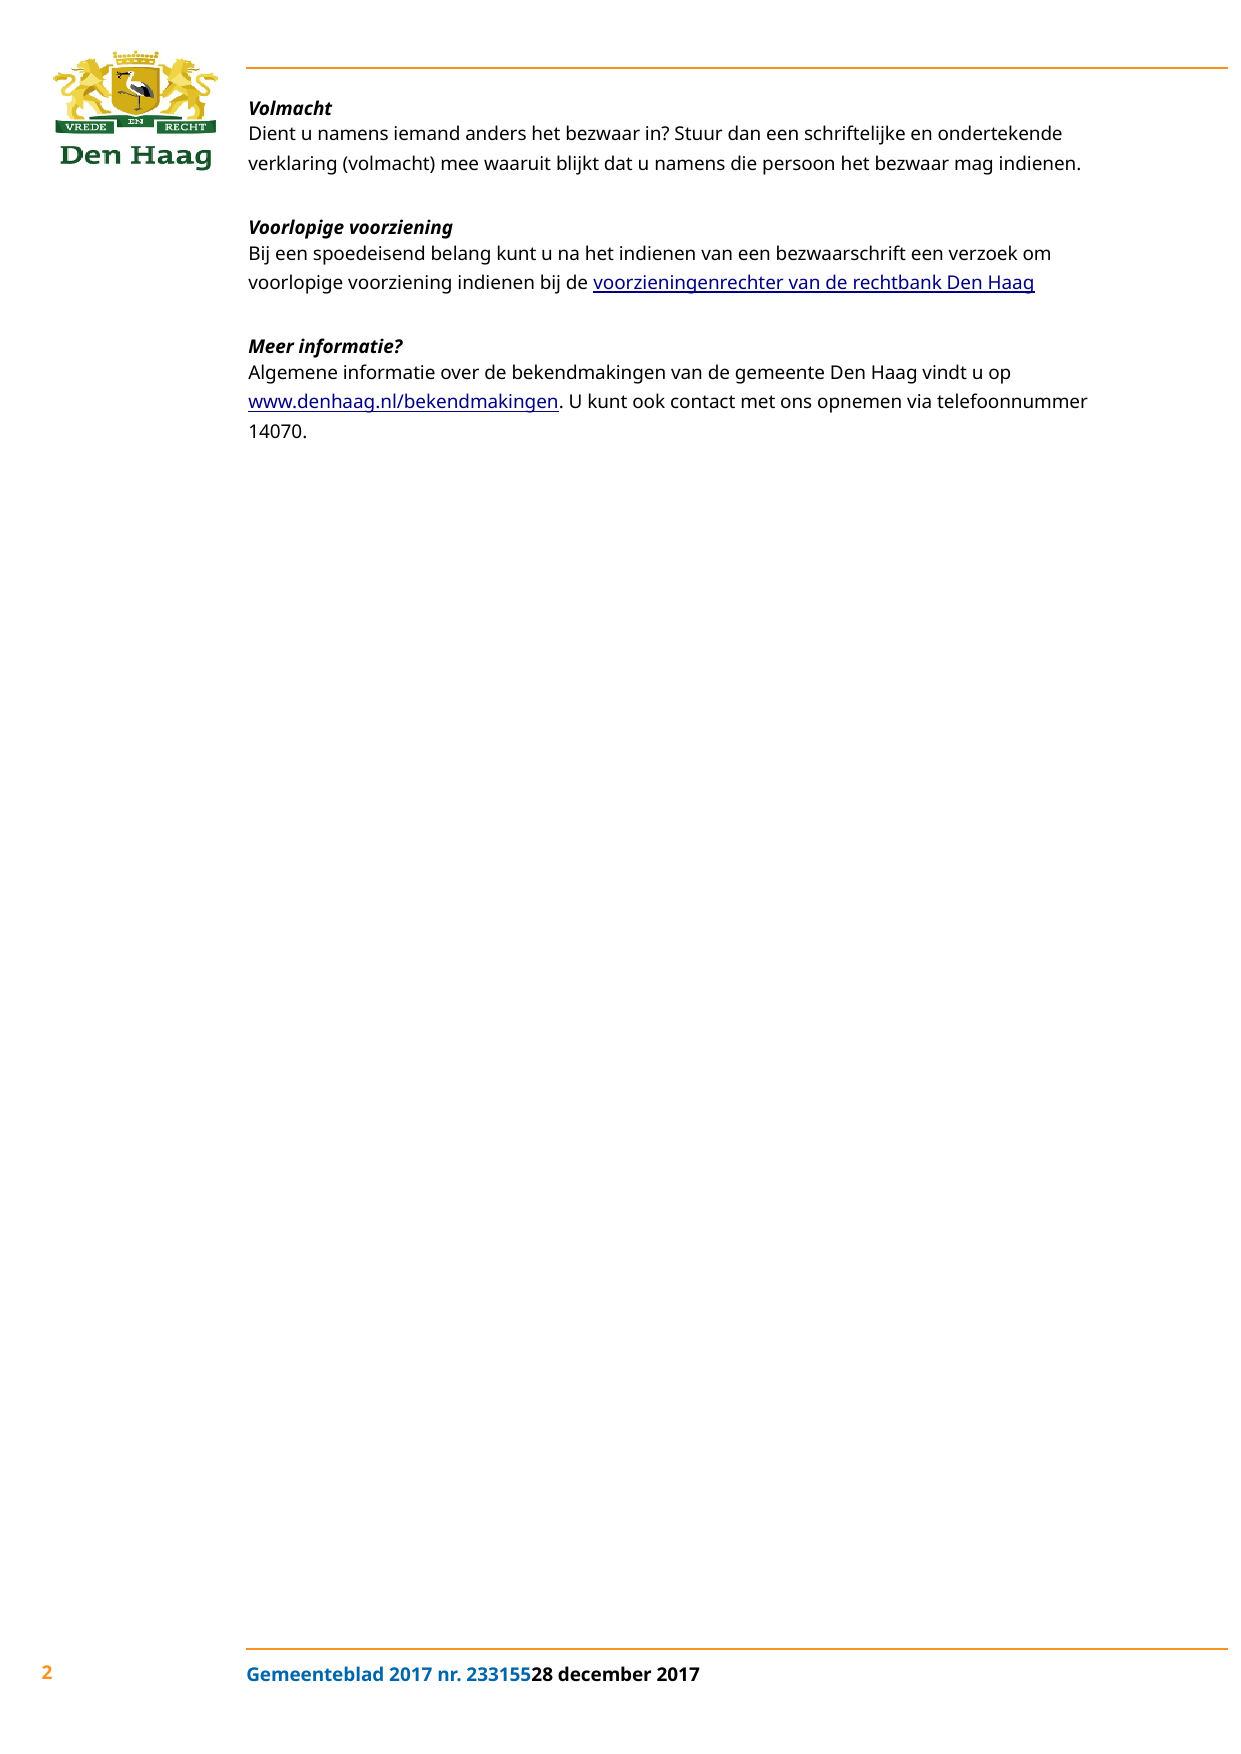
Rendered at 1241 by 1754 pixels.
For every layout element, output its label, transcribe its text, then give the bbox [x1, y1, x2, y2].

text Dient u namens iemand anders het bezwaar in? Stuur dan een schriftelijke en ondertekende verklaring (volmacht) mee waaruit blijkt dat u namens die persoon het bezwaar mag indienen. [248, 121, 1152, 176]
text Voorlopige voorziening [248, 214, 1152, 240]
text Volmacht [248, 95, 1152, 121]
text Meer informatie? [248, 333, 1152, 359]
picture [41, 47, 231, 172]
text Bij een spoedeisend belang kunt u na het indienen van een bezwaarschrift een verzoek om voorlopige voorziening indienen bij de voorzieningenrechter van de rechtbank Den Haag [248, 240, 1152, 295]
text Algemene informatie over de bekendmakingen van de gemeente Den Haag vindt u op www.denhaag.nl/bekendmakingen. U kunt ook contact met ons opnemen via telefoonnummer 14070. [248, 359, 1152, 444]
